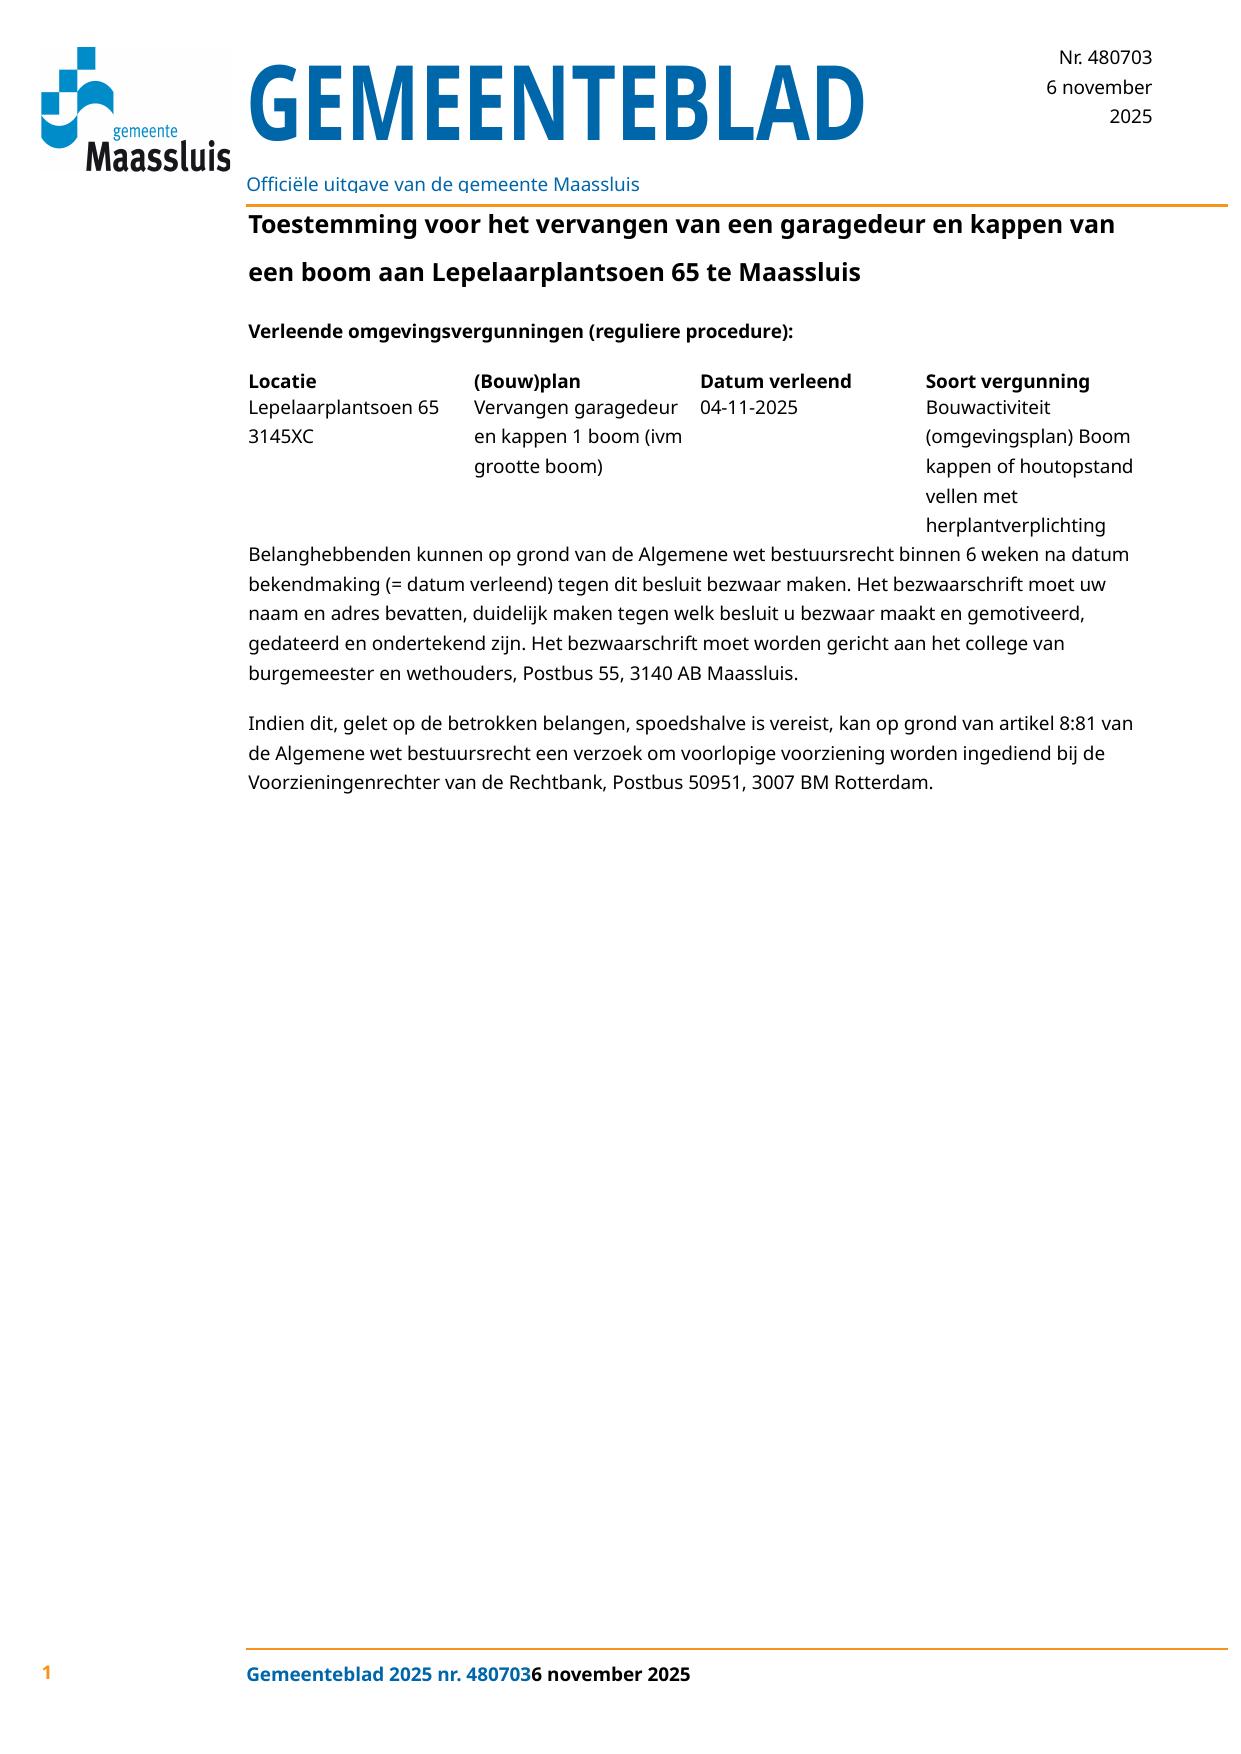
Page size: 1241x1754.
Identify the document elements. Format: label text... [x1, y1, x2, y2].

text Toestemming voor het vervangen van een garagedeur en kappen van een boom aan Lepelaarplantsoen 65 te Maassluis [248, 207, 1152, 288]
table_cell Vervangen garagedeur en kappen 1 boom (ivm grootte boom) [474, 394, 700, 538]
picture [41, 47, 231, 172]
table_header (Bouw)plan [474, 369, 700, 394]
table_header Locatie [248, 369, 474, 394]
table_header Datum verleend [700, 369, 926, 394]
text Indien dit, gelet op de betrokken belangen, spoedshalve is vereist, kan op grond van artikel 8:81 van de Algemene wet bestuursrecht een verzoek om voorlopige voorziening worden ingediend bij de Voorzieningenrechter van de Rechtbank, Postbus 50951, 3007 BM Rotterdam. [248, 710, 1152, 795]
table_header Soort vergunning [926, 369, 1152, 394]
table_cell Lepelaarplantsoen 65 3145XC [248, 394, 474, 538]
text Verleende omgevingsvergunningen (reguliere procedure): [248, 318, 1152, 344]
text Belanghebbenden kunnen op grond van de Algemene wet bestuursrecht binnen 6 weken na datum bekendmaking (= datum verleend) tegen dit besluit bezwaar maken. Het bezwaarschrift moet uw naam en adres bevatten, duidelijk maken tegen welk besluit u bezwaar maakt en gemotiveerd, gedateerd en ondertekend zijn. Het bezwaarschrift moet worden gericht aan het college van burgemeester en wethouders, Postbus 55, 3140 AB Maassluis. [248, 541, 1152, 686]
table_cell Bouwactiviteit (omgevingsplan) Boom kappen of houtopstand vellen met herplantverplichting [926, 394, 1152, 538]
picture [41, 47, 77, 92]
table_cell 04-11-2025 [700, 394, 926, 538]
